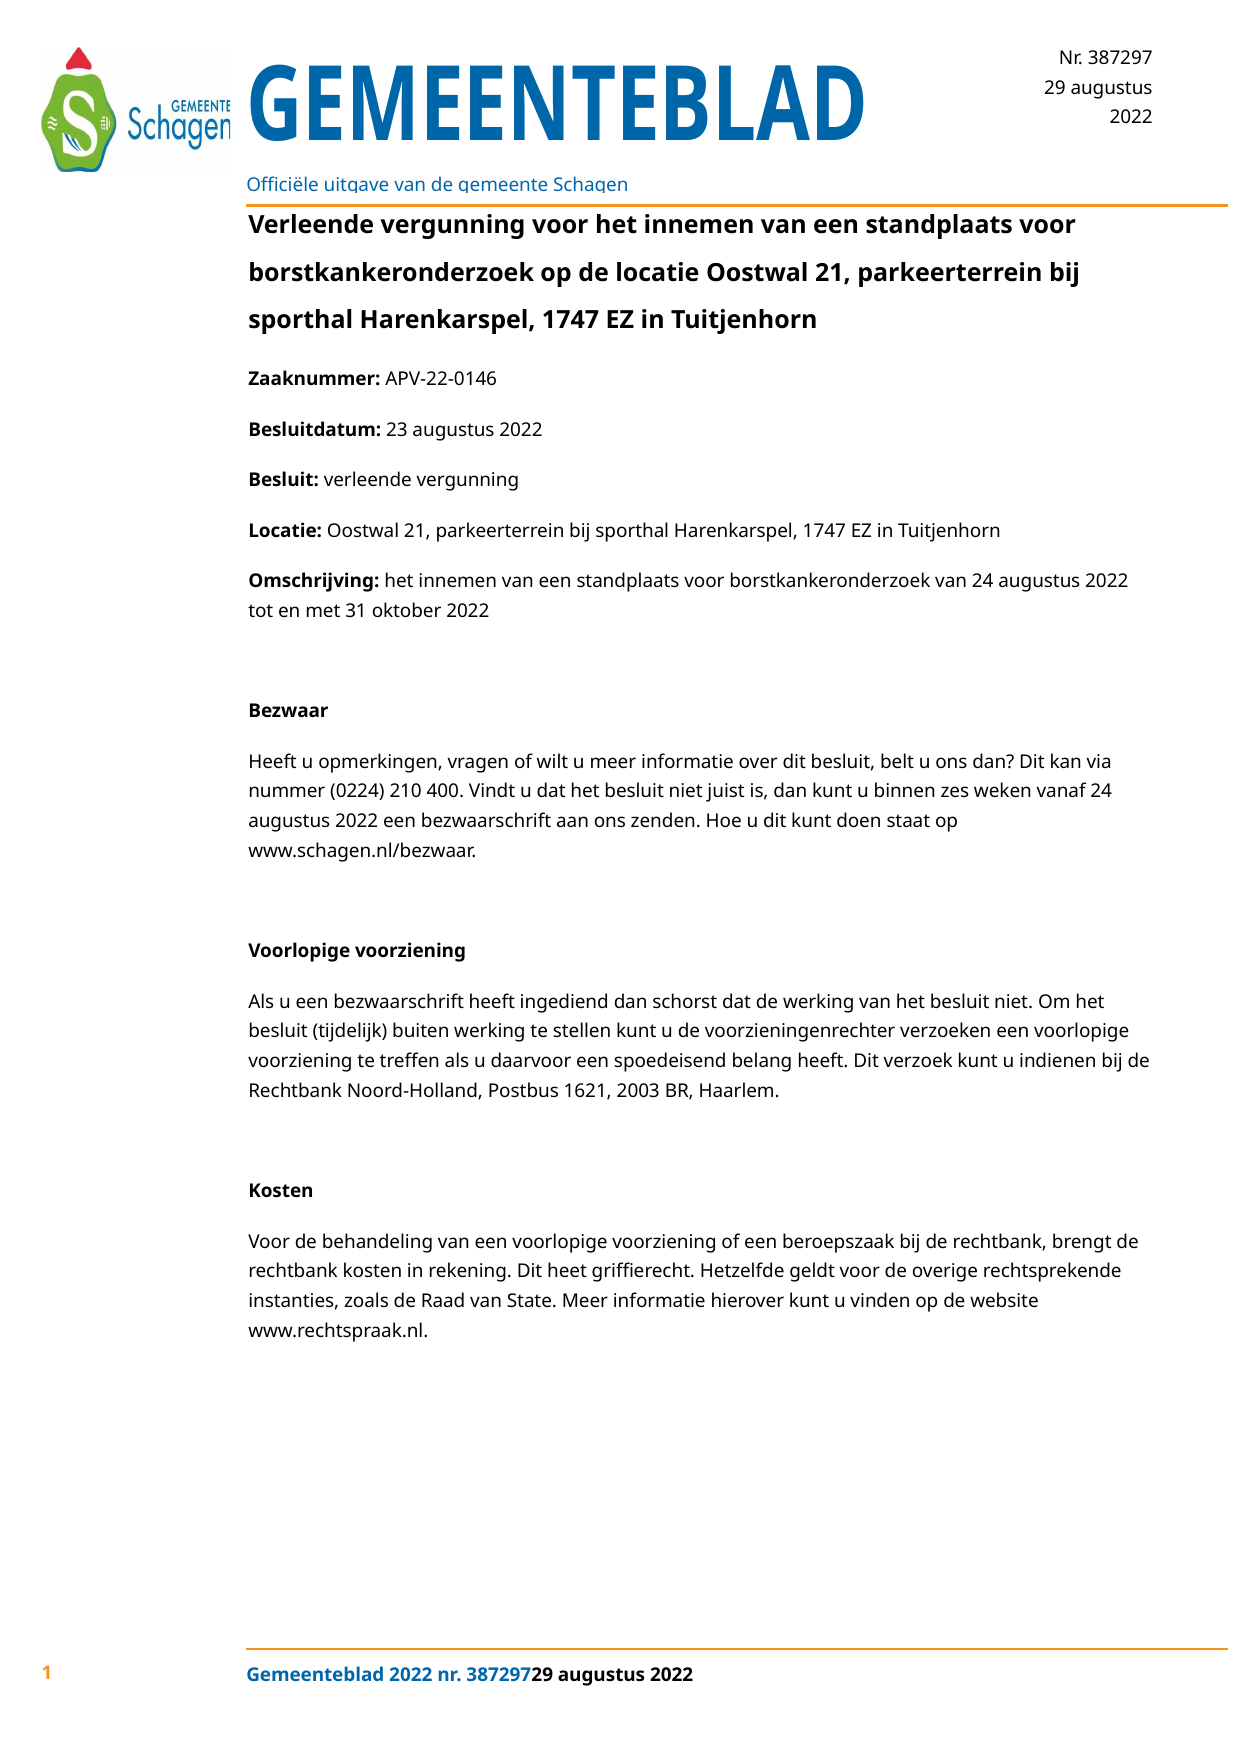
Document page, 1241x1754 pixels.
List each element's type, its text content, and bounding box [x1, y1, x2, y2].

text Zaaknummer: APV-22-0146 [248, 366, 1152, 391]
text Verleende vergunning voor het innemen van een standplaats voor borstkankeronderzoek op de locatie Oostwal 21, parkeerterrein bij sporthal Harenkarspel, 1747 EZ in Tuitjenhorn [248, 207, 1152, 336]
text Locatie: Oostwal 21, parkeerterrein bij sporthal Harenkarspel, 1747 EZ in Tuitjenhorn [248, 517, 1152, 542]
text Als u een bezwaarschrift heeft ingediend dan schorst dat de werking van het besluit niet. Om het besluit (tijdelijk) buiten werking te stellen kunt u de voorzieningenrechter verzoeken een voorlopige voorziening te treffen als u daarvoor een spoedeisend belang heeft. Dit verzoek kunt u indienen bij de Rechtbank Noord-Holland, Postbus 1621, 2003 BR, Haarlem. [248, 988, 1152, 1102]
text Heeft u opmerkingen, vragen of wilt u meer informatie over dit besluit, belt u ons dan? Dit kan via nummer (0224) 210 400. Vindt u dat het besluit niet juist is, dan kunt u binnen zes weken vanaf 24 augustus 2022 een bezwaarschrift aan ons zenden. Hoe u dit kunt doen staat op www.schagen.nl/bezwaar. [248, 748, 1152, 862]
text Besluitdatum: 23 augustus 2022 [248, 416, 1152, 442]
text Kosten [248, 1178, 1152, 1203]
picture [41, 47, 231, 172]
text Omschrijving: het innemen van een standplaats voor borstkankeronderzoek van 24 augustus 2022 tot en met 31 oktober 2022 [248, 567, 1152, 622]
text Voor de behandeling van een voorlopige voorziening of een beroepszaak bij de rechtbank, brengt de rechtbank kosten in rekening. Dit heet griffierecht. Hetzelfde geldt voor de overige rechtsprekende instanties, zoals de Raad van State. Meer informatie hierover kunt u vinden op de website www.rechtspraak.nl. [248, 1228, 1152, 1342]
text Bezwaar [248, 698, 1152, 723]
text Besluit: verleende vergunning [248, 466, 1152, 492]
text Voorlopige voorziening [248, 938, 1152, 963]
